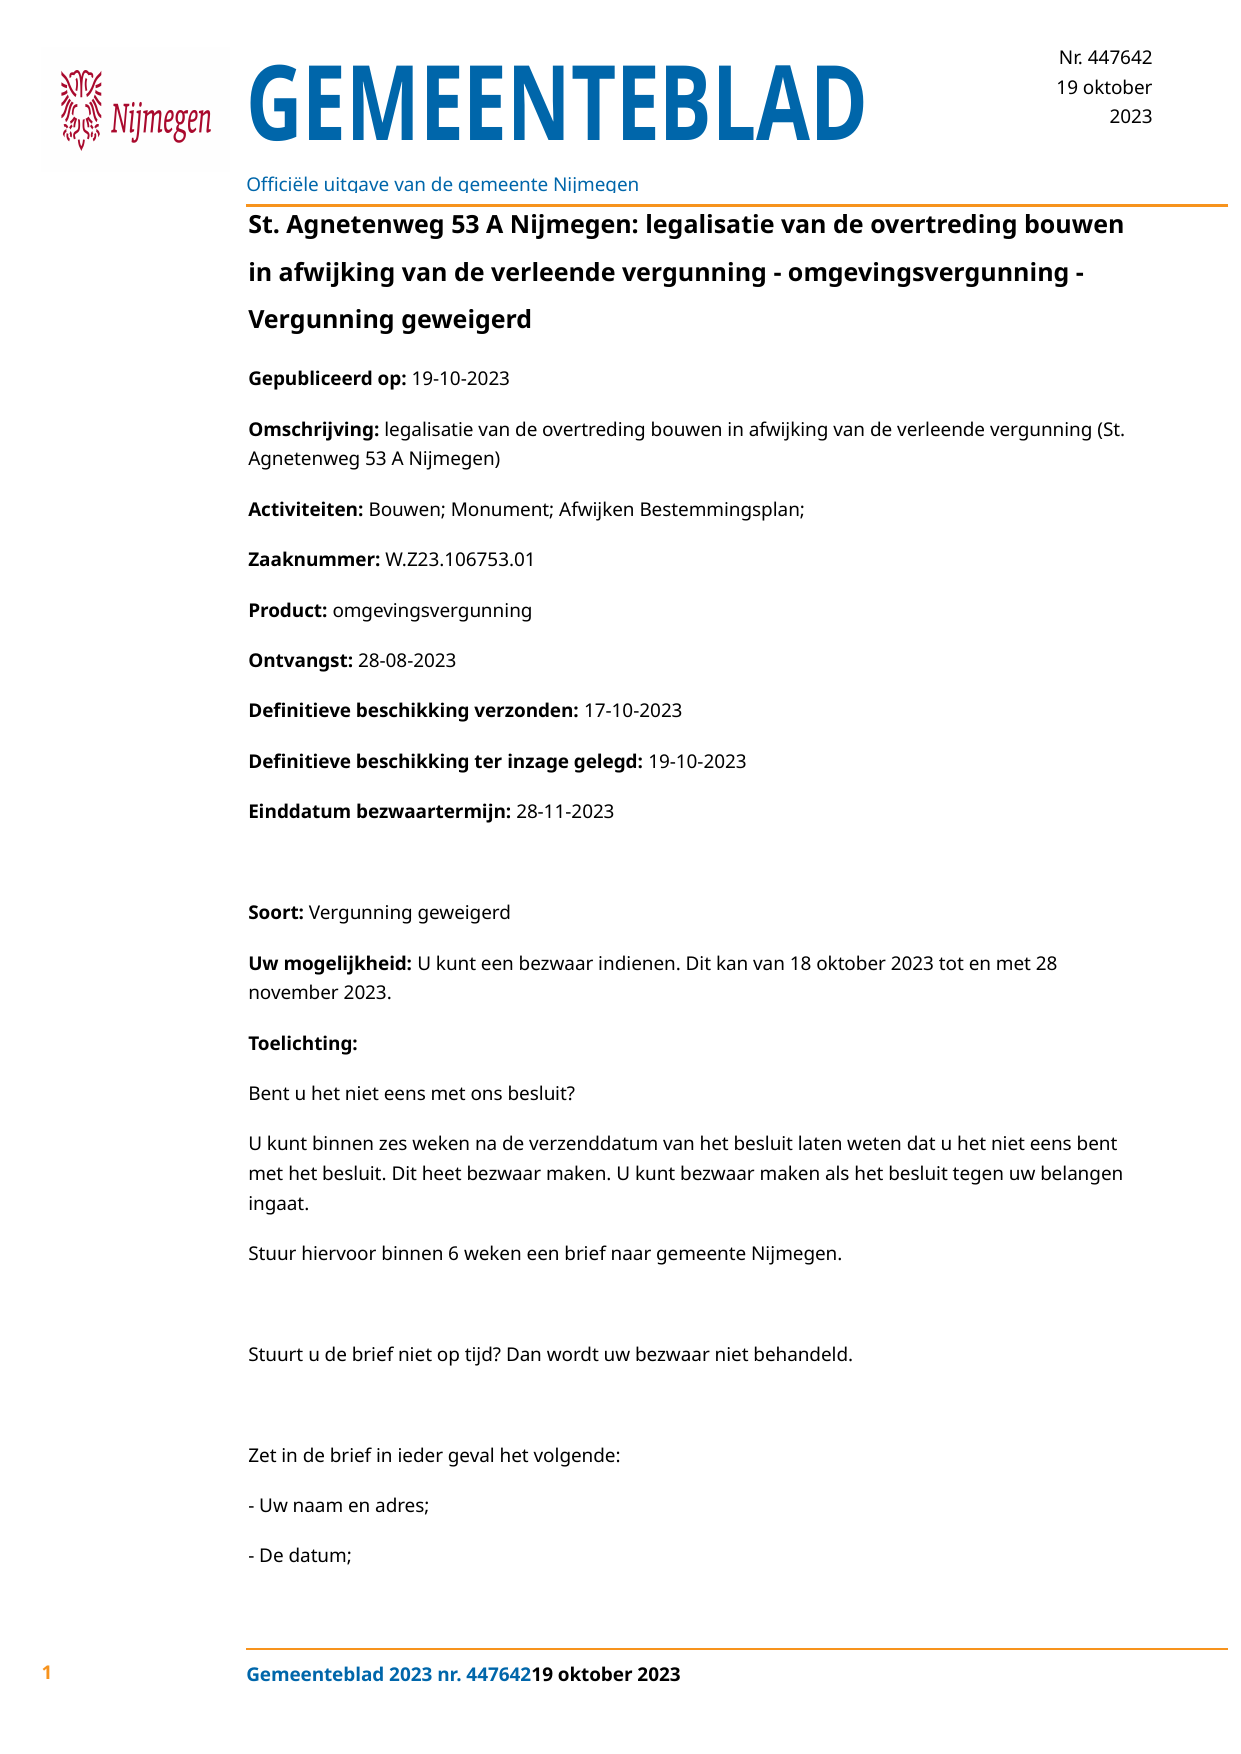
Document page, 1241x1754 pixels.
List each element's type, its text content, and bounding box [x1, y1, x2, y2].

text U kunt binnen zes weken na de verzenddatum van het besluit laten weten dat u het niet eens bent met het besluit. Dit heet bezwaar maken. U kunt bezwaar maken als het besluit tegen uw belangen ingaat. [248, 1131, 1152, 1215]
text Activiteiten: Bouwen; Monument; Afwijken Bestemmingsplan; [248, 496, 1152, 522]
text Einddatum bezwaartermijn: 28-11-2023 [248, 798, 1152, 824]
text Ontvangst: 28-08-2023 [248, 647, 1152, 673]
picture [41, 47, 231, 172]
text Soort: Vergunning geweigerd [248, 899, 1152, 925]
text Omschrijving: legalisatie van de overtreding bouwen in afwijking van de verleende vergunning (St. Agnetenweg 53 A Nijmegen) [248, 416, 1152, 471]
text Bent u het niet eens met ons besluit? [248, 1080, 1152, 1106]
text Stuurt u de brief niet op tijd? Dan wordt uw bezwaar niet behandeld. [248, 1341, 1152, 1367]
text Zet in de brief in ieder geval het volgende: [248, 1442, 1152, 1467]
text Stuur hiervoor binnen 6 weken een brief naar gemeente Nijmegen. [248, 1240, 1152, 1266]
text Definitieve beschikking ter inzage gelegd: 19-10-2023 [248, 748, 1152, 774]
text Toelichting: [248, 1030, 1152, 1055]
text Zaaknummer: W.Z23.106753.01 [248, 546, 1152, 572]
text Gepubliceerd op: 19-10-2023 [248, 366, 1152, 391]
text - Uw naam en adres; [248, 1492, 1152, 1518]
text Product: omgevingsvergunning [248, 597, 1152, 622]
text Definitieve beschikking verzonden: 17-10-2023 [248, 698, 1152, 723]
text Uw mogelijkheid: U kunt een bezwaar indienen. Dit kan van 18 oktober 2023 tot en met 28 november 2023. [248, 950, 1152, 1005]
text St. Agnetenweg 53 A Nijmegen: legalisatie van de overtreding bouwen in afwijking van de verleende vergunning - omgevingsvergunning - Vergunning geweigerd [248, 207, 1152, 336]
text - De datum; [248, 1543, 1152, 1568]
